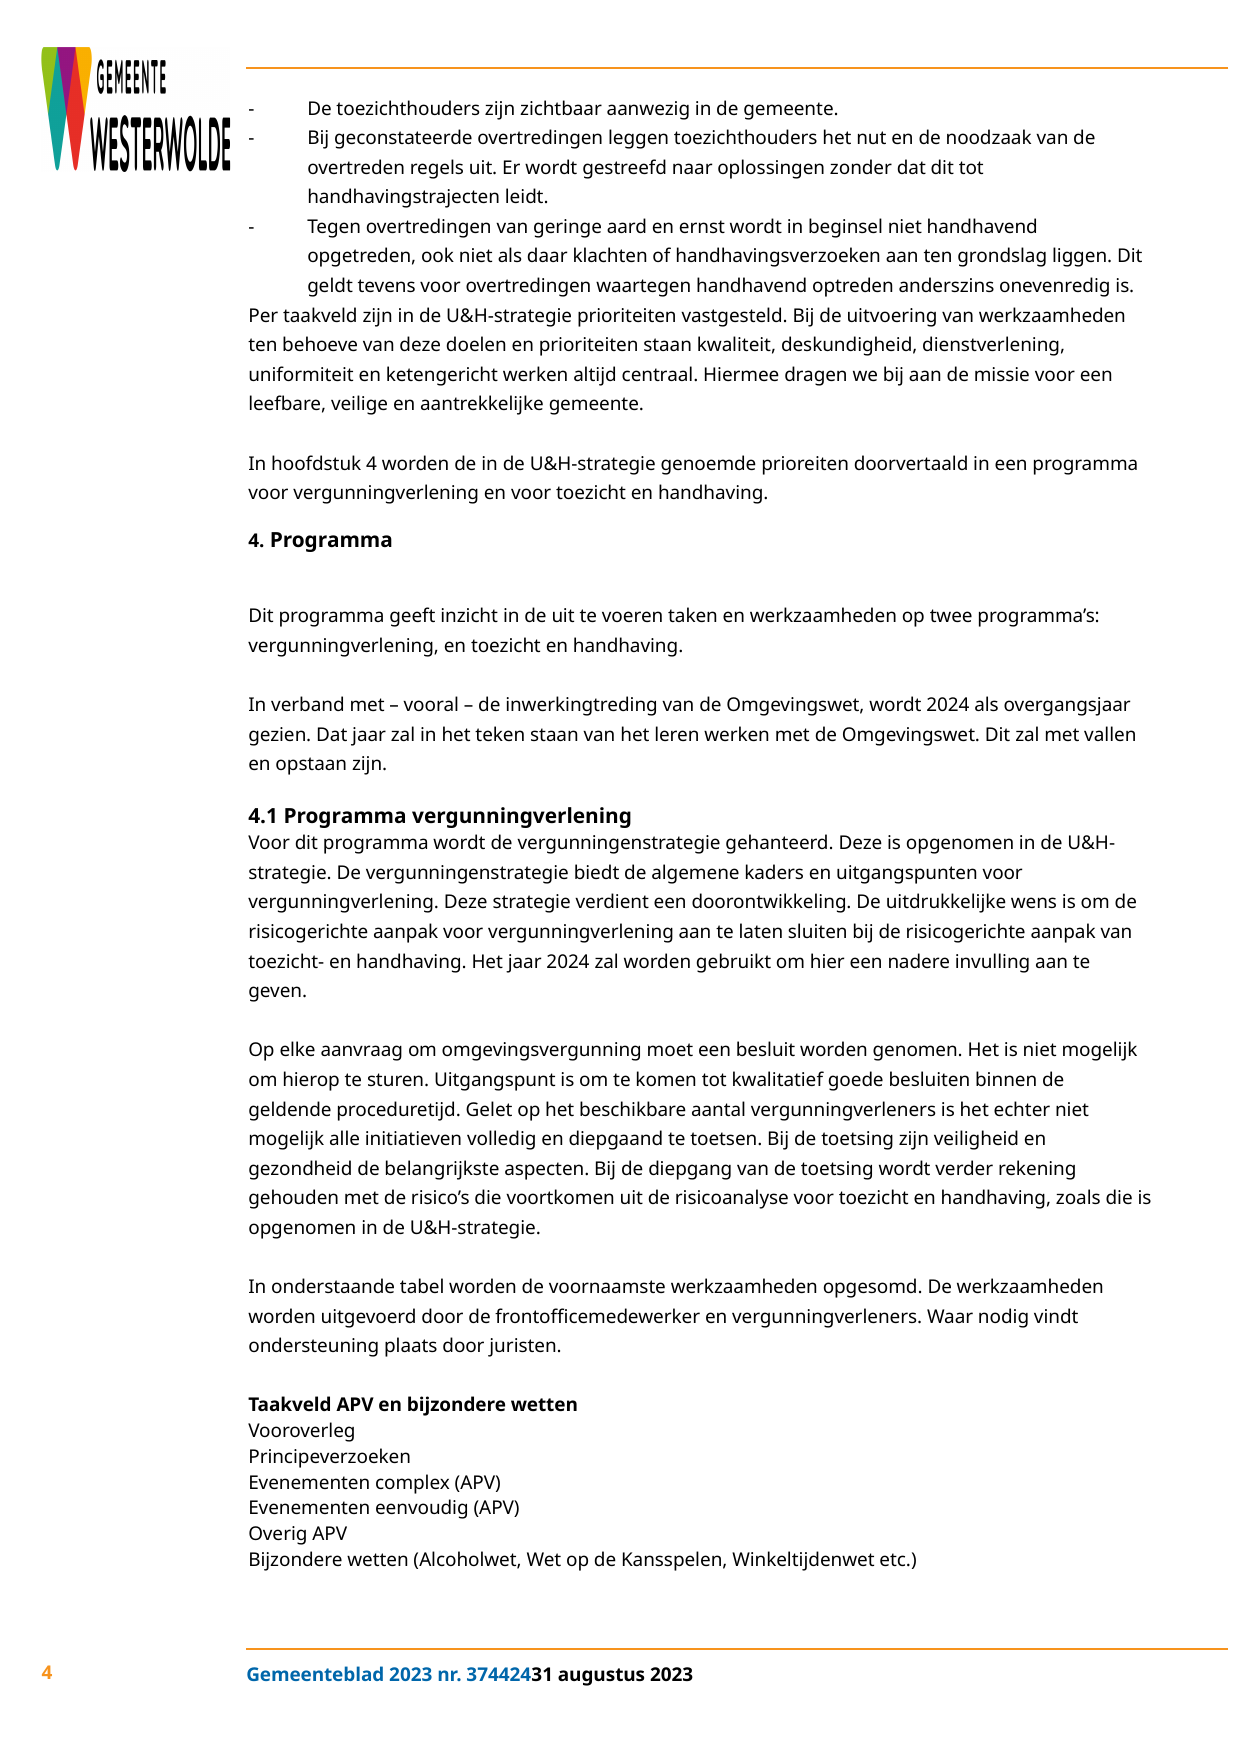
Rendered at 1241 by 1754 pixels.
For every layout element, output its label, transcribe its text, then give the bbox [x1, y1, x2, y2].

text 4. Programma [248, 525, 1152, 553]
text Per taakveld zijn in de U&H-strategie prioriteiten vastgesteld. Bij de uitvoering van werkzaamheden ten behoeve van deze doelen en prioriteiten staan kwaliteit, deskundigheid, dienstverlening, uniformiteit en ketengericht werken altijd centraal. Hiermee dragen we bij aan de missie voor een leefbare, veilige en aantrekkelijke gemeente. [248, 302, 1152, 416]
text Op elke aanvraag om omgevingsvergunning moet een besluit worden genomen. Het is niet mogelijk om hierop te sturen. Uitgangspunt is om te komen tot kwalitatief goede besluiten binnen de geldende proceduretijd. Gelet op het beschikbare aantal vergunningverleners is het echter niet mogelijk alle initiatieven volledig en diepgaand te toetsen. Bij de toetsing zijn veiligheid en gezondheid de belangrijkste aspecten. Bij de diepgang van de toetsing wordt verder rekening gehouden met de risico’s die voortkomen uit de risicoanalyse voor toezicht en handhaving, zoals die is opgenomen in de U&H-strategie. [248, 1037, 1152, 1240]
text In hoofdstuk 4 worden de in de U&H-strategie genoemde prioreiten doorvertaald in een programma voor vergunningverlening en voor toezicht en handhaving. [248, 450, 1152, 505]
text 4.1 Programma vergunningverlening [248, 801, 1152, 829]
text Voor dit programma wordt de vergunningenstrategie gehanteerd. Deze is opgenomen in de U&H-strategie. De vergunningenstrategie biedt de algemene kaders en uitgangspunten voor vergunningverlening. Deze strategie verdient een doorontwikkeling. De uitdrukkelijke wens is om de risicogerichte aanpak voor vergunningverlening aan te laten sluiten bij de risicogerichte aanpak van toezicht- en handhaving. Het jaar 2024 zal worden gebruikt om hier een nadere invulling aan te geven. [248, 829, 1152, 1003]
table_cell Principeverzoeken [248, 1443, 1152, 1469]
table_cell [248, 1572, 1152, 1597]
list Tegen overtredingen van geringe aard en ernst wordt in beginsel niet handhavend opgetreden, ook niet als daar klachten of handhavingsverzoeken aan ten grondslag liggen. Dit geldt tevens voor overtredingen waartegen handhavend optreden anderszins onevenredig is. [248, 213, 1152, 298]
table_cell Evenementen eenvoudig (APV) [248, 1495, 1152, 1520]
table_cell Bijzondere wetten (Alcoholwet, Wet op de Kansspelen, Winkeltijdenwet etc.) [248, 1546, 1152, 1572]
picture [41, 47, 231, 172]
list De toezichthouders zijn zichtbaar aanwezig in de gemeente. [248, 95, 1152, 121]
list Bij geconstateerde overtredingen leggen toezichthouders het nut en de noodzaak van de overtreden regels uit. Er wordt gestreefd naar oplossingen zonder dat dit tot handhavingstrajecten leidt. [248, 124, 1152, 209]
table_cell Vooroverleg [248, 1418, 1152, 1443]
table_cell Overig APV [248, 1520, 1152, 1546]
text In verband met – vooral – de inwerkingtreding van de Omgevingswet, wordt 2024 als overgangsjaar gezien. Dat jaar zal in het teken staan van het leren werken met de Omgevingswet. Dit zal met vallen en opstaan zijn. [248, 691, 1152, 776]
table_cell Evenementen complex (APV) [248, 1469, 1152, 1494]
table_header Taakveld APV en bijzondere wetten [248, 1392, 1152, 1417]
text Dit programma geeft inzicht in de uit te voeren taken en werkzaamheden op twee programma’s: vergunningverlening, en toezicht en handhaving. [248, 603, 1152, 658]
text In onderstaande tabel worden de voornaamste werkzaamheden opgesomd. De werkzaamheden worden uitgevoerd door de frontofficemedewerker en vergunningverleners. Waar nodig vindt ondersteuning plaats door juristen. [248, 1273, 1152, 1358]
